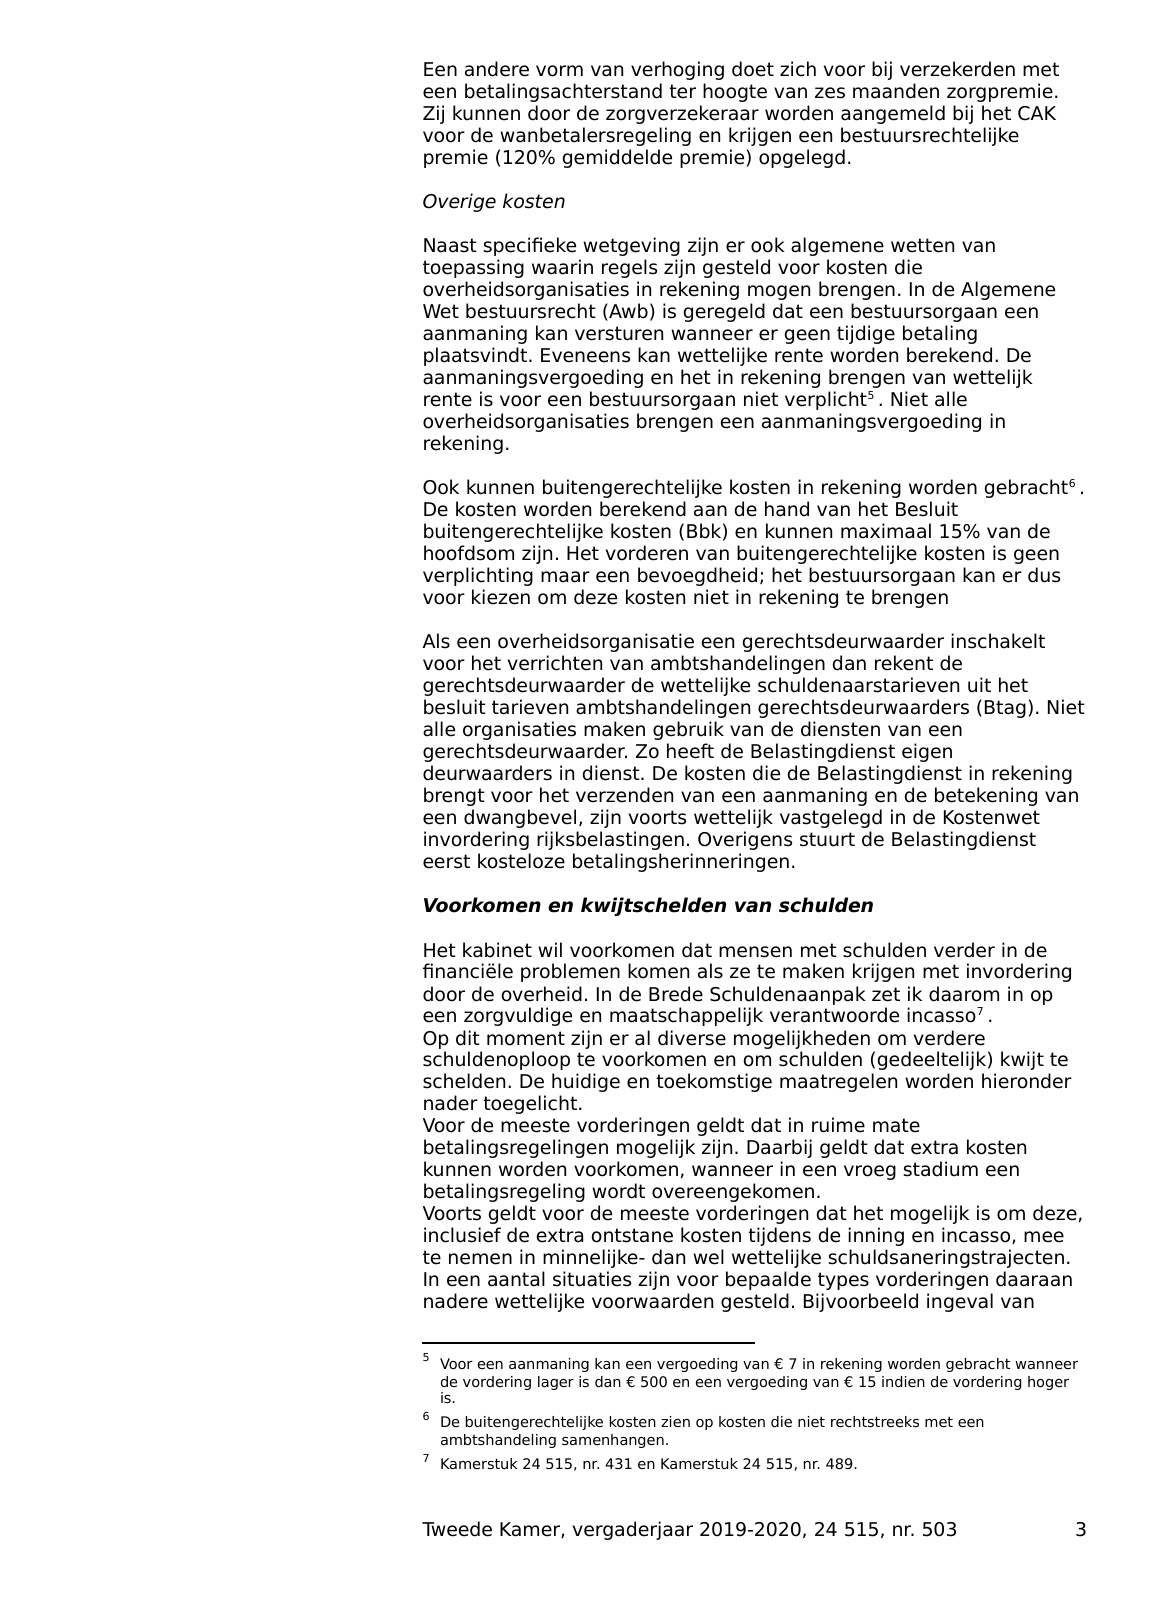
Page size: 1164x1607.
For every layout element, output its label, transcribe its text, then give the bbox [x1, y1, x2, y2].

text Naast specifieke wetgeving zijn er ook algemene wetten van toepassing waarin regels zijn gesteld voor kosten die overheidsorganisaties in rekening mogen brengen. In de Algemene Wet bestuursrecht (Awb) is geregeld dat een bestuursorgaan een aanmaning kan versturen wanneer er geen tijdige betaling plaatsvindt. Eveneens kan wettelijke rente worden berekend. De aanmaningsvergoeding en het in rekening brengen van wettelijk rente is voor een bestuursorgaan niet verplicht. Niet alle overheidsorganisaties brengen een aanmaningsvergoeding in rekening. [422, 235, 1087, 455]
text Op dit moment zijn er al diverse mogelijkheden om verdere schuldenoploop te voorkomen en om schulden (gedeeltelijk) kwijt te schelden. De huidige en toekomstige maatregelen worden hieronder nader toegelicht. [422, 1027, 1087, 1115]
text Ook kunnen buitengerechtelijke kosten in rekening worden gebracht. De kosten worden berekend aan de hand van het Besluit buitengerechtelijke kosten (Bbk) en kunnen maximaal 15% van de hoofdsom zijn. Het vorderen van buitengerechtelijke kosten is geen verplichting maar een bevoegdheid; het bestuursorgaan kan er dus voor kiezen om deze kosten niet in rekening te brengen [422, 477, 1087, 609]
text Voor een aanmaning kan een vergoeding van € 7 in rekening worden gebracht wanneer de vordering lager is dan € 500 en een vergoeding van € 15 indien de vordering hoger is. [422, 1352, 1087, 1407]
text Als een overheidsorganisatie een gerechtsdeurwaarder inschakelt voor het verrichten van ambtshandelingen dan rekent de gerechtsdeurwaarder de wettelijke schuldenaarstarieven uit het besluit tarieven ambtshandelingen gerechtsdeurwaarders (Btag). Niet alle organisaties maken gebruik van de diensten van een gerechtsdeurwaarder. Zo heeft de Belastingdienst eigen deurwaarders in dienst. De kosten die de Belastingdienst in rekening brengt voor het verzenden van een aanmaning en de betekening van een dwangbevel, zijn voorts wettelijk vastgelegd in de Kostenwet invordering rijksbelastingen. Overigens stuurt de Belastingdienst eerst kosteloze betalingsherinneringen. [422, 631, 1087, 873]
subtitle Voorkomen en kwijtschelden van schulden [422, 895, 1087, 917]
text Een andere vorm van verhoging doet zich voor bij verzekerden met een betalingsachterstand ter hoogte van zes maanden zorgpremie. Zij kunnen door de zorgverzekeraar worden aangemeld bij het CAK voor de wanbetalersregeling en krijgen een bestuursrechtelijke premie (120% gemiddelde premie) opgelegd. [422, 59, 1087, 169]
text Kamerstuk 24 515, nr. 431 en Kamerstuk 24 515, nr. 489. [422, 1452, 1087, 1474]
text Het kabinet wil voorkomen dat mensen met schulden verder in de financiële problemen komen als ze te maken krijgen met invordering door de overheid. In de Brede Schuldenaanpak zet ik daarom in op een zorgvuldige en maatschappelijk verantwoorde incasso. [422, 939, 1087, 1027]
text De buitengerechtelijke kosten zien op kosten die niet rechtstreeks met een ambtshandeling samenhangen. [422, 1410, 1087, 1449]
text Voor de meeste vorderingen geldt dat in ruime mate betalingsregelingen mogelijk zijn. Daarbij geldt dat extra kosten kunnen worden voorkomen, wanneer in een vroeg stadium een betalingsregeling wordt overeengekomen. [422, 1115, 1087, 1203]
text Voorts geldt voor de meeste vorderingen dat het mogelijk is om deze, inclusief de extra ontstane kosten tijdens de inning en incasso, mee te nemen in minnelijke- dan wel wettelijke schuldsaneringstrajecten. In een aantal situaties zijn voor bepaalde types vorderingen daaraan nadere wettelijke voorwaarden gesteld. Bijvoorbeeld ingeval van [422, 1203, 1087, 1313]
subtitle Overige kosten [422, 191, 1087, 213]
